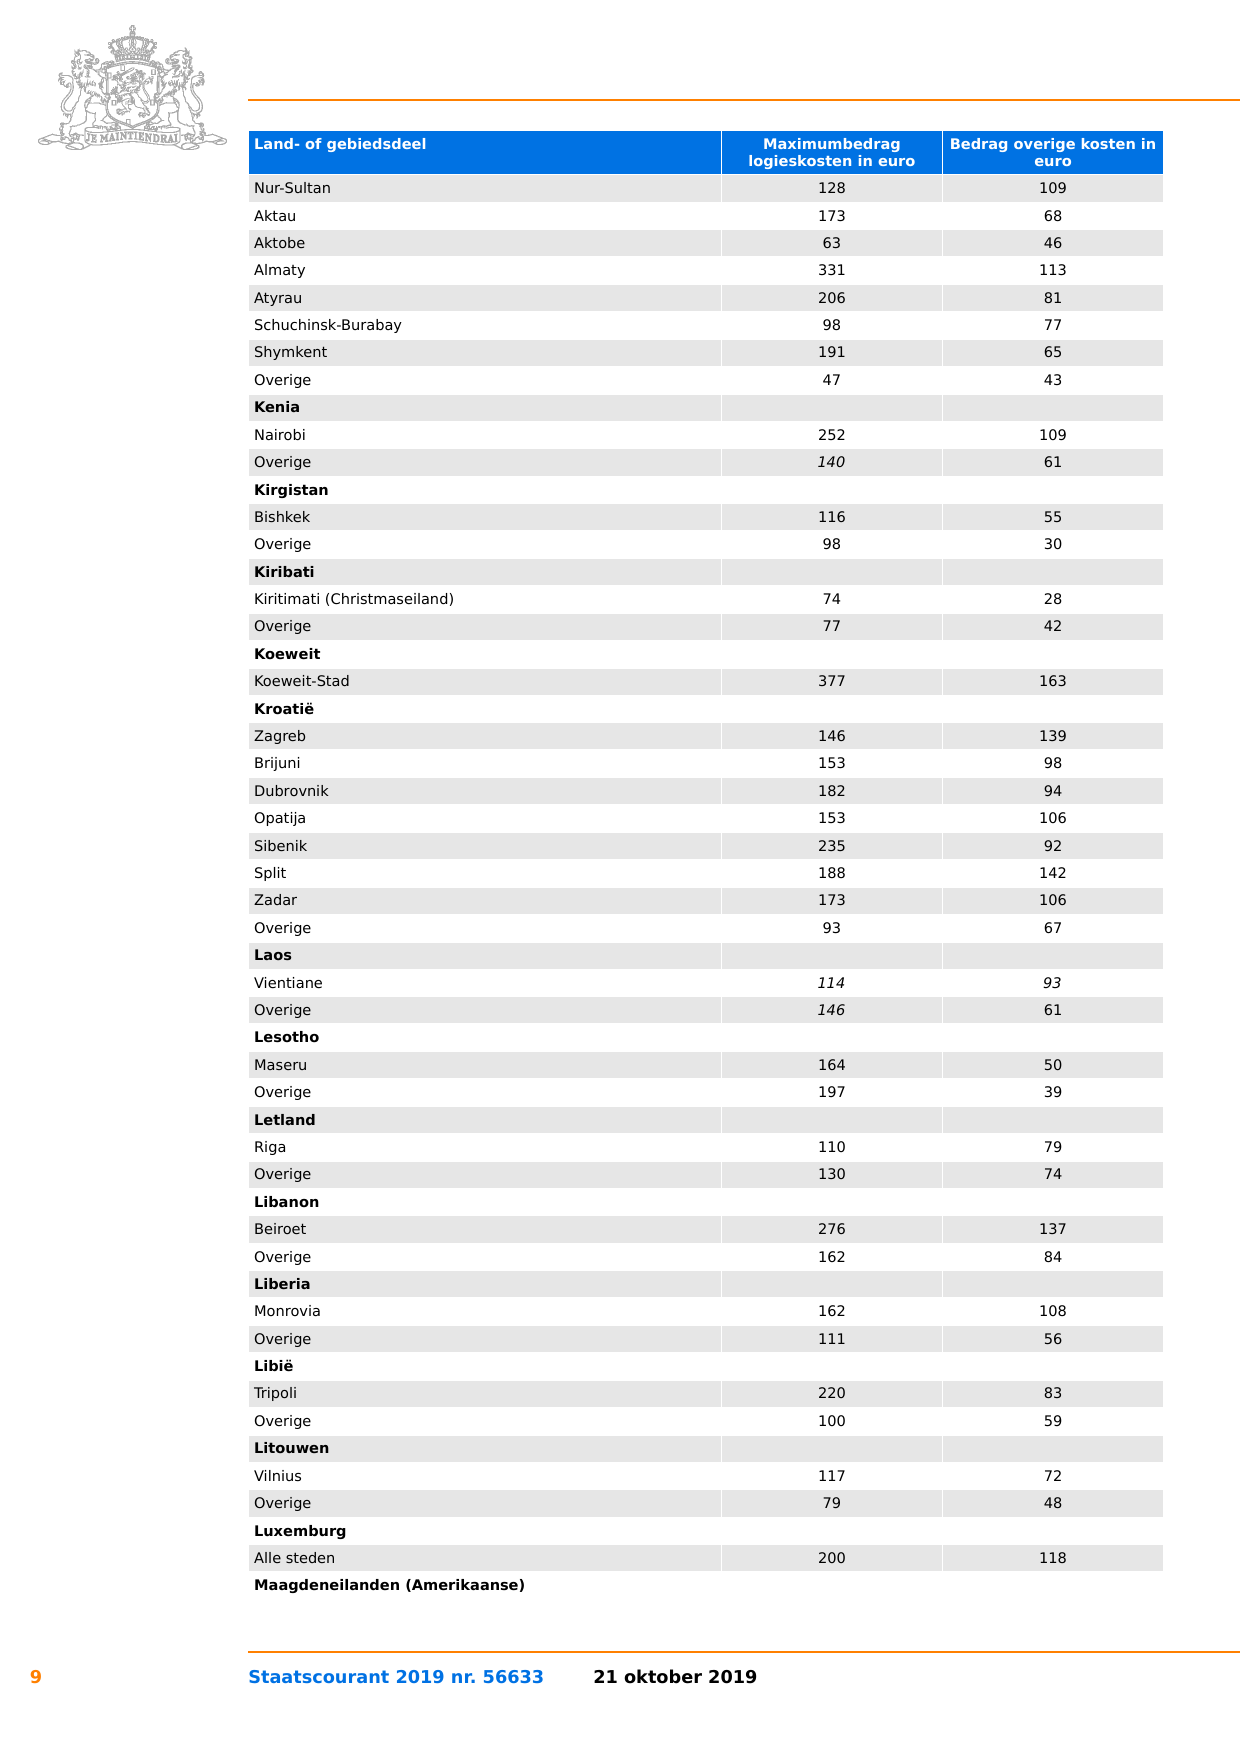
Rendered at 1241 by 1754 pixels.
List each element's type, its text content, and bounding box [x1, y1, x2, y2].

table_cell Lesotho [249, 1025, 721, 1051]
table_cell 276 [722, 1216, 942, 1243]
table_cell Overige [249, 915, 721, 941]
table_cell Zadar [249, 888, 721, 914]
table_cell 377 [722, 669, 942, 695]
table_cell 137 [943, 1216, 1163, 1243]
table_cell 109 [943, 422, 1163, 448]
table_cell [943, 395, 1163, 421]
table_header Land- of gebiedsdeel [249, 131, 721, 174]
table_cell [722, 943, 942, 969]
table_cell 206 [722, 285, 942, 311]
table_cell [722, 1573, 942, 1599]
table_cell 42 [943, 614, 1163, 640]
table_cell Beiroet [249, 1216, 721, 1243]
table_cell Kenia [249, 395, 721, 421]
table_cell 114 [722, 970, 942, 996]
table_cell Overige [249, 367, 721, 393]
table_cell 191 [722, 340, 942, 366]
table_cell Alle steden [249, 1545, 721, 1571]
table_cell 61 [943, 449, 1163, 476]
table_cell 55 [943, 504, 1163, 530]
table_cell 153 [722, 751, 942, 777]
table_cell 30 [943, 531, 1163, 558]
table_cell 92 [943, 833, 1163, 859]
table_cell [722, 477, 942, 503]
table_cell 50 [943, 1052, 1163, 1078]
table_cell [722, 1189, 942, 1215]
table_cell Opatija [249, 805, 721, 832]
table_cell [722, 559, 942, 585]
table_cell 43 [943, 367, 1163, 393]
table_cell 79 [722, 1490, 942, 1517]
table_cell 108 [943, 1299, 1163, 1325]
table_cell [722, 1107, 942, 1133]
table_cell 65 [943, 340, 1163, 366]
table_cell 146 [722, 723, 942, 749]
table_cell [943, 1436, 1163, 1462]
table_cell Kroatië [249, 696, 721, 722]
table_cell Aktau [249, 203, 721, 229]
table_cell Liberia [249, 1271, 721, 1297]
table_cell Overige [249, 1408, 721, 1434]
table_cell Luxemburg [249, 1518, 721, 1544]
table_cell Letland [249, 1107, 721, 1133]
table_cell [722, 1271, 942, 1297]
table_cell 94 [943, 778, 1163, 804]
table_cell Zagreb [249, 723, 721, 749]
table_cell Overige [249, 1490, 721, 1517]
table_cell [722, 1436, 942, 1462]
table_cell [943, 696, 1163, 722]
table_cell 110 [722, 1134, 942, 1161]
table_cell 77 [722, 614, 942, 640]
table_cell 77 [943, 312, 1163, 339]
table_cell 118 [943, 1545, 1163, 1571]
picture [38, 25, 227, 150]
table_cell 128 [722, 175, 942, 202]
table_cell 197 [722, 1079, 942, 1106]
table_cell 106 [943, 888, 1163, 914]
table_cell [943, 1189, 1163, 1215]
table_cell 235 [722, 833, 942, 859]
table_cell Monrovia [249, 1299, 721, 1325]
table_cell 111 [722, 1326, 942, 1352]
table_cell Tripoli [249, 1381, 721, 1407]
table_cell [722, 1518, 942, 1544]
table_cell 153 [722, 805, 942, 832]
table_cell 163 [943, 669, 1163, 695]
table_cell 56 [943, 1326, 1163, 1352]
table_cell Schuchinsk-Burabay [249, 312, 721, 339]
table_cell [943, 1271, 1163, 1297]
table_cell Overige [249, 449, 721, 476]
table_cell Brijuni [249, 751, 721, 777]
table_cell Vientiane [249, 970, 721, 996]
table_cell [722, 1025, 942, 1051]
table_cell 252 [722, 422, 942, 448]
table_cell Nur-Sultan [249, 175, 721, 202]
table_cell 100 [722, 1408, 942, 1434]
table_cell 130 [722, 1162, 942, 1188]
table_cell 74 [943, 1162, 1163, 1188]
table_cell [943, 559, 1163, 585]
table_cell 220 [722, 1381, 942, 1407]
table_cell 61 [943, 997, 1163, 1023]
table_cell 81 [943, 285, 1163, 311]
table_cell [722, 696, 942, 722]
table_cell 83 [943, 1381, 1163, 1407]
table_cell 162 [722, 1244, 942, 1270]
table_header Maximumbedrag logieskosten in euro [722, 131, 942, 174]
table_cell 74 [722, 586, 942, 613]
table_cell [943, 1107, 1163, 1133]
table_cell 164 [722, 1052, 942, 1078]
table_cell Overige [249, 997, 721, 1023]
table_cell Overige [249, 1326, 721, 1352]
table_cell [943, 943, 1163, 969]
table_cell [722, 641, 942, 667]
table_cell [943, 1518, 1163, 1544]
table_cell 39 [943, 1079, 1163, 1106]
table_cell 142 [943, 860, 1163, 887]
table_cell 162 [722, 1299, 942, 1325]
table_cell 173 [722, 203, 942, 229]
table_cell Kiritimati (Christmaseiland) [249, 586, 721, 613]
table_cell Overige [249, 1244, 721, 1270]
table_cell Kirgistan [249, 477, 721, 503]
table_cell Aktobe [249, 230, 721, 256]
table_cell 47 [722, 367, 942, 393]
table_cell Sibenik [249, 833, 721, 859]
table_cell Dubrovnik [249, 778, 721, 804]
table_cell 48 [943, 1490, 1163, 1517]
table_cell 331 [722, 258, 942, 284]
table_cell 68 [943, 203, 1163, 229]
table_cell 46 [943, 230, 1163, 256]
table_cell Koeweit [249, 641, 721, 667]
table_cell 200 [722, 1545, 942, 1571]
table_cell [943, 1573, 1163, 1599]
table_cell Split [249, 860, 721, 887]
table_cell 109 [943, 175, 1163, 202]
table_cell [943, 1353, 1163, 1380]
table_cell 113 [943, 258, 1163, 284]
table_cell [943, 477, 1163, 503]
table_cell 93 [722, 915, 942, 941]
table_cell Maagdeneilanden (Amerikaanse) [249, 1573, 721, 1599]
table_cell 182 [722, 778, 942, 804]
table_cell 116 [722, 504, 942, 530]
table_cell 98 [722, 531, 942, 558]
table_cell Koeweit-Stad [249, 669, 721, 695]
table_cell Libanon [249, 1189, 721, 1215]
table_cell Shymkent [249, 340, 721, 366]
table_cell Overige [249, 1079, 721, 1106]
table_cell 106 [943, 805, 1163, 832]
table_header Bedrag overige kosten in euro [943, 131, 1163, 174]
table_cell 139 [943, 723, 1163, 749]
table_cell 63 [722, 230, 942, 256]
table_cell Almaty [249, 258, 721, 284]
table_cell 79 [943, 1134, 1163, 1161]
table_cell 146 [722, 997, 942, 1023]
table_cell 188 [722, 860, 942, 887]
table_cell Laos [249, 943, 721, 969]
table_cell Overige [249, 531, 721, 558]
table_cell 84 [943, 1244, 1163, 1270]
table_cell 117 [722, 1463, 942, 1489]
table_cell Litouwen [249, 1436, 721, 1462]
table_cell [722, 395, 942, 421]
table_cell Libië [249, 1353, 721, 1380]
table_cell Nairobi [249, 422, 721, 448]
table_cell 93 [943, 970, 1163, 996]
table_cell Vilnius [249, 1463, 721, 1489]
table_cell Atyrau [249, 285, 721, 311]
table_cell Overige [249, 614, 721, 640]
table_cell Maseru [249, 1052, 721, 1078]
table_cell 98 [943, 751, 1163, 777]
table_cell 67 [943, 915, 1163, 941]
table_cell Riga [249, 1134, 721, 1161]
table_cell Overige [249, 1162, 721, 1188]
table_cell [943, 1025, 1163, 1051]
table_cell 173 [722, 888, 942, 914]
table_cell 72 [943, 1463, 1163, 1489]
table_cell [943, 641, 1163, 667]
table_cell [722, 1353, 942, 1380]
table_cell Bishkek [249, 504, 721, 530]
table_cell 59 [943, 1408, 1163, 1434]
table_cell 28 [943, 586, 1163, 613]
table_cell Kiribati [249, 559, 721, 585]
table_cell 98 [722, 312, 942, 339]
table_cell 140 [722, 449, 942, 476]
